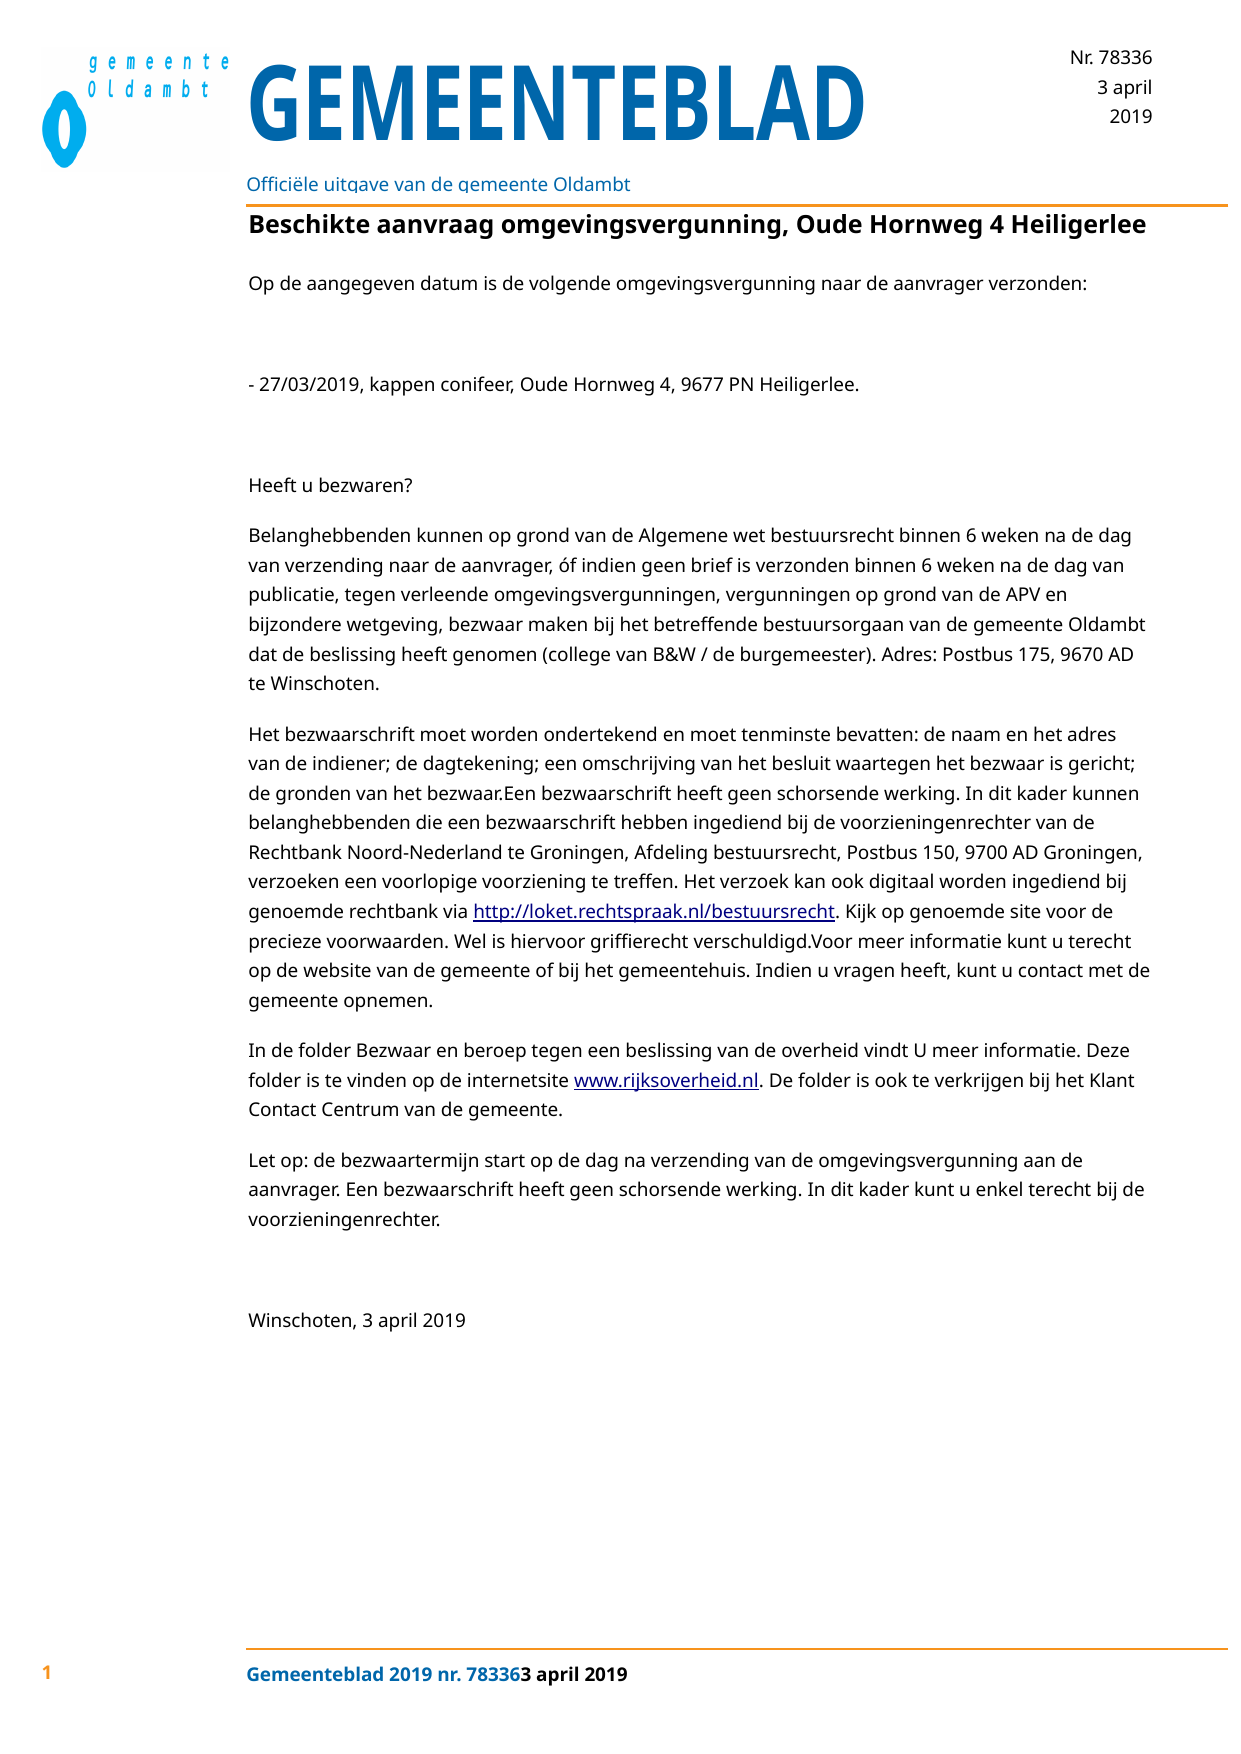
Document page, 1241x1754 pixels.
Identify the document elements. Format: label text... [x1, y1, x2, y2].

picture [41, 47, 231, 172]
text Let op: de bezwaartermijn start op de dag na verzending van de omgevingsvergunning aan de aanvrager. Een bezwaarschrift heeft geen schorsende werking. In dit kader kunt u enkel terecht bij de voorzieningenrechter. [248, 1147, 1152, 1232]
text Beschikte aanvraag omgevingsvergunning, Oude Hornweg 4 Heiligerlee [248, 207, 1152, 241]
text In de folder Bezwaar en beroep tegen een beslissing van de overheid vindt U meer informatie. Deze folder is te vinden op de internetsite www.rijksoverheid.nl. De folder is ook te verkrijgen bij het Klant Contact Centrum van de gemeente. [248, 1037, 1152, 1122]
text Winschoten, 3 april 2019 [248, 1307, 1152, 1333]
text Het bezwaarschrift moet worden ondertekend en moet tenminste bevatten: de naam en het adres van de indiener; de dagtekening; een omschrijving van het besluit waartegen het bezwaar is gericht; de gronden van het bezwaar.Een bezwaarschrift heeft geen schorsende werking. In dit kader kunnen belanghebbenden die een bezwaarschrift hebben ingediend bij de voorzieningenrechter van de Rechtbank Noord-Nederland te Groningen, Afdeling bestuursrecht, Postbus 150, 9700 AD Groningen, verzoeken een voorlopige voorziening te treffen. Het verzoek kan ook digitaal worden ingediend bij genoemde rechtbank via http://loket.rechtspraak.nl/bestuursrecht. Kijk op genoemde site voor de precieze voorwaarden. Wel is hiervoor griffierecht verschuldigd.Voor meer informatie kunt u terecht op de website van de gemeente of bij het gemeentehuis. Indien u vragen heeft, kunt u contact met de gemeente opnemen. [248, 721, 1152, 1013]
text - 27/03/2019, kappen conifeer, Oude Hornweg 4, 9677 PN Heiligerlee. [248, 371, 1152, 397]
text Op de aangegeven datum is de volgende omgevingsvergunning naar de aanvrager verzonden: [248, 270, 1152, 296]
text Heeft u bezwaren? [248, 472, 1152, 498]
text Belanghebbenden kunnen op grond van de Algemene wet bestuursrecht binnen 6 weken na de dag van verzending naar de aanvrager, óf indien geen brief is verzonden binnen 6 weken na de dag van publicatie, tegen verleende omgevingsvergunningen, vergunningen op grond van de APV en bijzondere wetgeving, bezwaar maken bij het betreffende bestuursorgaan van de gemeente Oldambt dat de beslissing heeft genomen (college van B&W / de burgemeester). Adres: Postbus 175, 9670 AD te Winschoten. [248, 522, 1152, 696]
